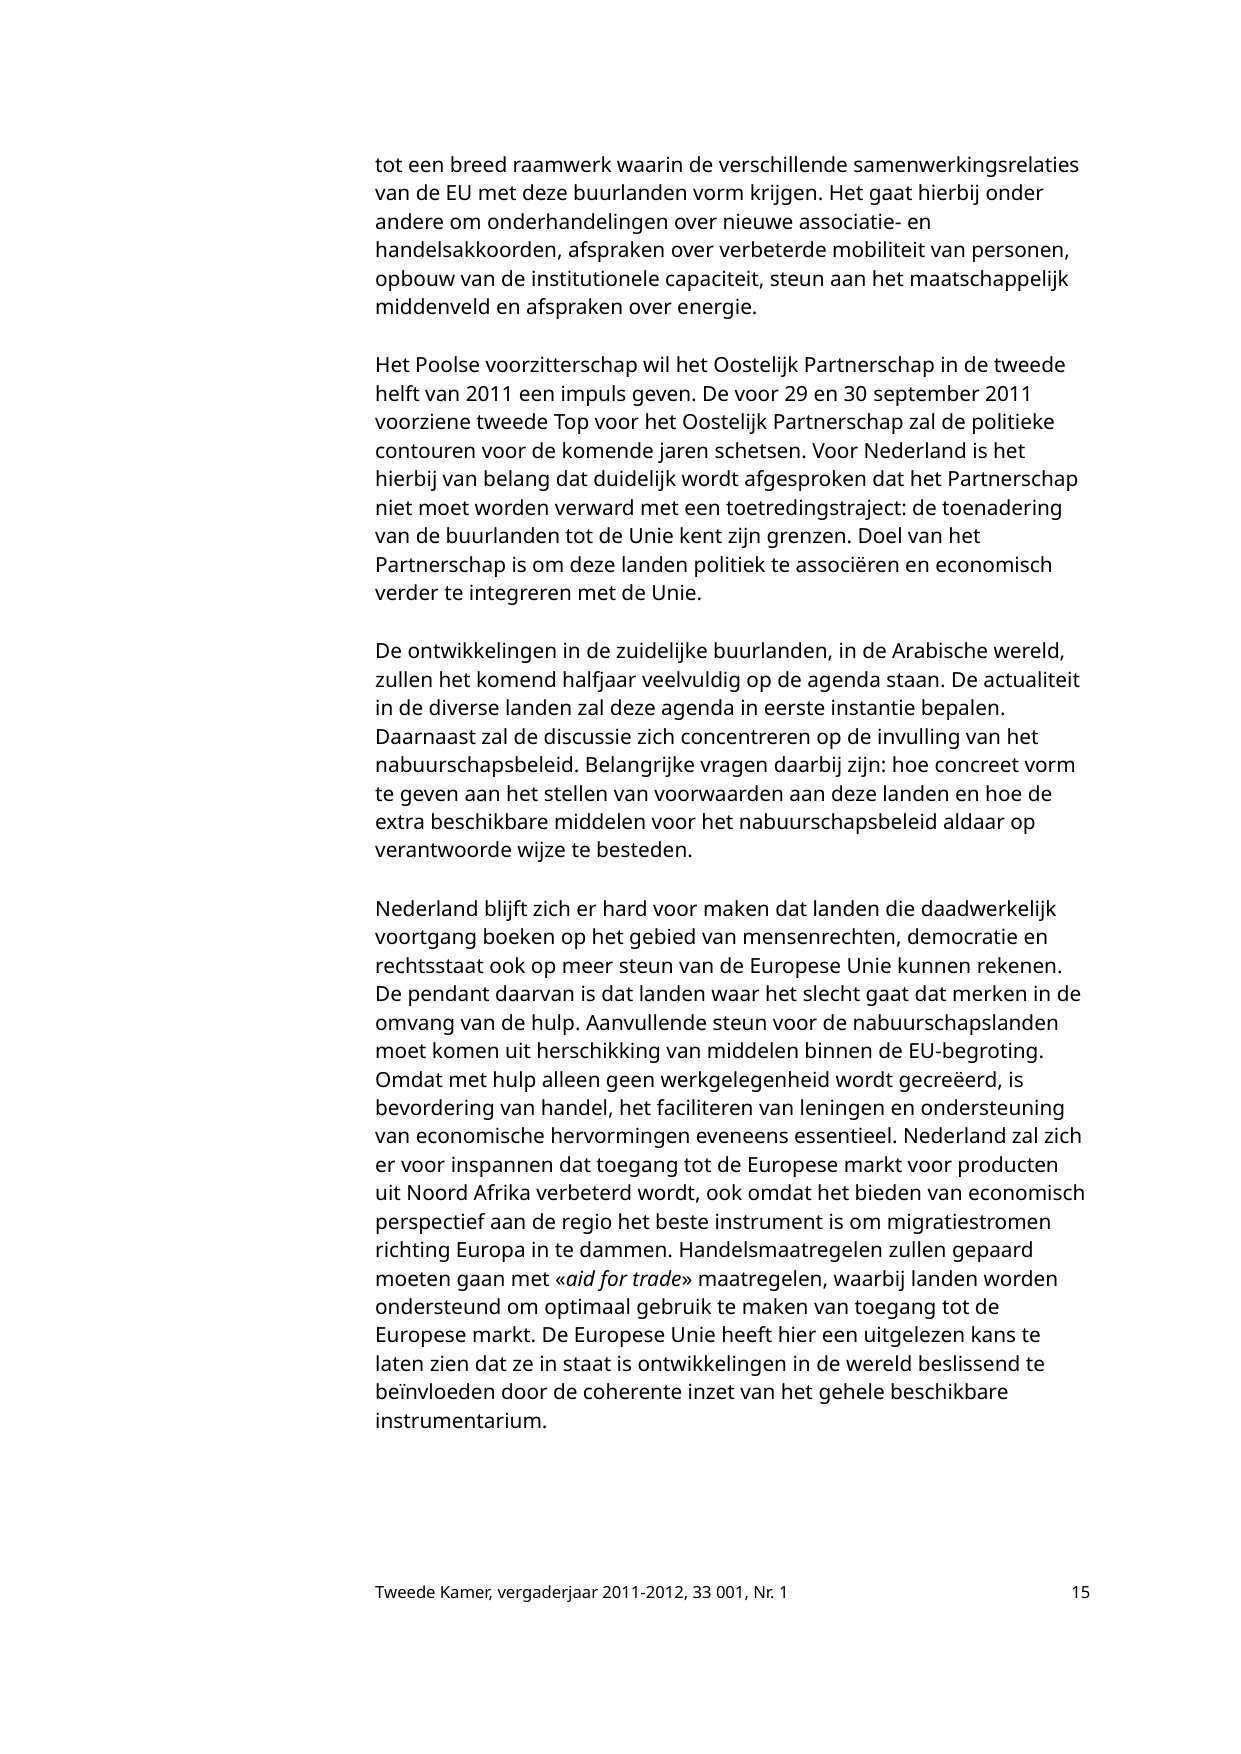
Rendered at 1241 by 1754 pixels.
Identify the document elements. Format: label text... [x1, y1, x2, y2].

text Nederland blijft zich er hard voor maken dat landen die daadwerkelijk voortgang boeken op het gebied van mensenrechten, democratie en rechtsstaat ook op meer steun van de Europese Unie kunnen rekenen. De pendant daarvan is dat landen waar het slecht gaat dat merken in de omvang van de hulp. Aanvullende steun voor de nabuurschapslanden moet komen uit herschikking van middelen binnen de EU-begroting. Omdat met hulp alleen geen werkgelegenheid wordt gecreëerd, is bevordering van handel, het faciliteren van leningen en ondersteuning van economische hervormingen eveneens essentieel. Nederland zal zich er voor inspannen dat toegang tot de Europese markt voor producten uit Noord Afrika verbeterd wordt, ook omdat het bieden van economisch perspectief aan de regio het beste instrument is om migratiestromen richting Europa in te dammen. Handelsmaatregelen zullen gepaard moeten gaan met «aid for trade» maatregelen, waarbij landen worden ondersteund om optimaal gebruik te maken van toegang tot de Europese markt. De Europese Unie heeft hier een uitgelezen kans te laten zien dat ze in staat is ontwikkelingen in de wereld beslissend te beïnvloeden door de coherente inzet van het gehele beschikbare instrumentarium. [375, 894, 1090, 1434]
text tot een breed raamwerk waarin de verschillende samenwerkingsrelaties van de EU met deze buurlanden vorm krijgen. Het gaat hierbij onder andere om onderhandelingen over nieuwe associatie- en handelsakkoorden, afspraken over verbeterde mobiliteit van personen, opbouw van de institutionele capaciteit, steun aan het maatschappelijk middenveld en afspraken over energie. [375, 150, 1090, 321]
text Het Poolse voorzitterschap wil het Oostelijk Partnerschap in de tweede helft van 2011 een impuls geven. De voor 29 en 30 september 2011 voorziene tweede Top voor het Oostelijk Partnerschap zal de politieke contouren voor de komende jaren schetsen. Voor Nederland is het hierbij van belang dat duidelijk wordt afgesproken dat het Partnerschap niet moet worden verward met een toetredingstraject: de toenadering van de buurlanden tot de Unie kent zijn grenzen. Doel van het Partnerschap is om deze landen politiek te associëren en economisch verder te integreren met de Unie. [375, 351, 1090, 607]
text De ontwikkelingen in de zuidelijke buurlanden, in de Arabische wereld, zullen het komend halfjaar veelvuldig op de agenda staan. De actualiteit in de diverse landen zal deze agenda in eerste instantie bepalen. Daarnaast zal de discussie zich concentreren op de invulling van het nabuurschapsbeleid. Belangrijke vragen daarbij zijn: hoe concreet vorm te geven aan het stellen van voorwaarden aan deze landen en hoe de extra beschikbare middelen voor het nabuurschapsbeleid aldaar op verantwoorde wijze te besteden. [375, 637, 1090, 864]
